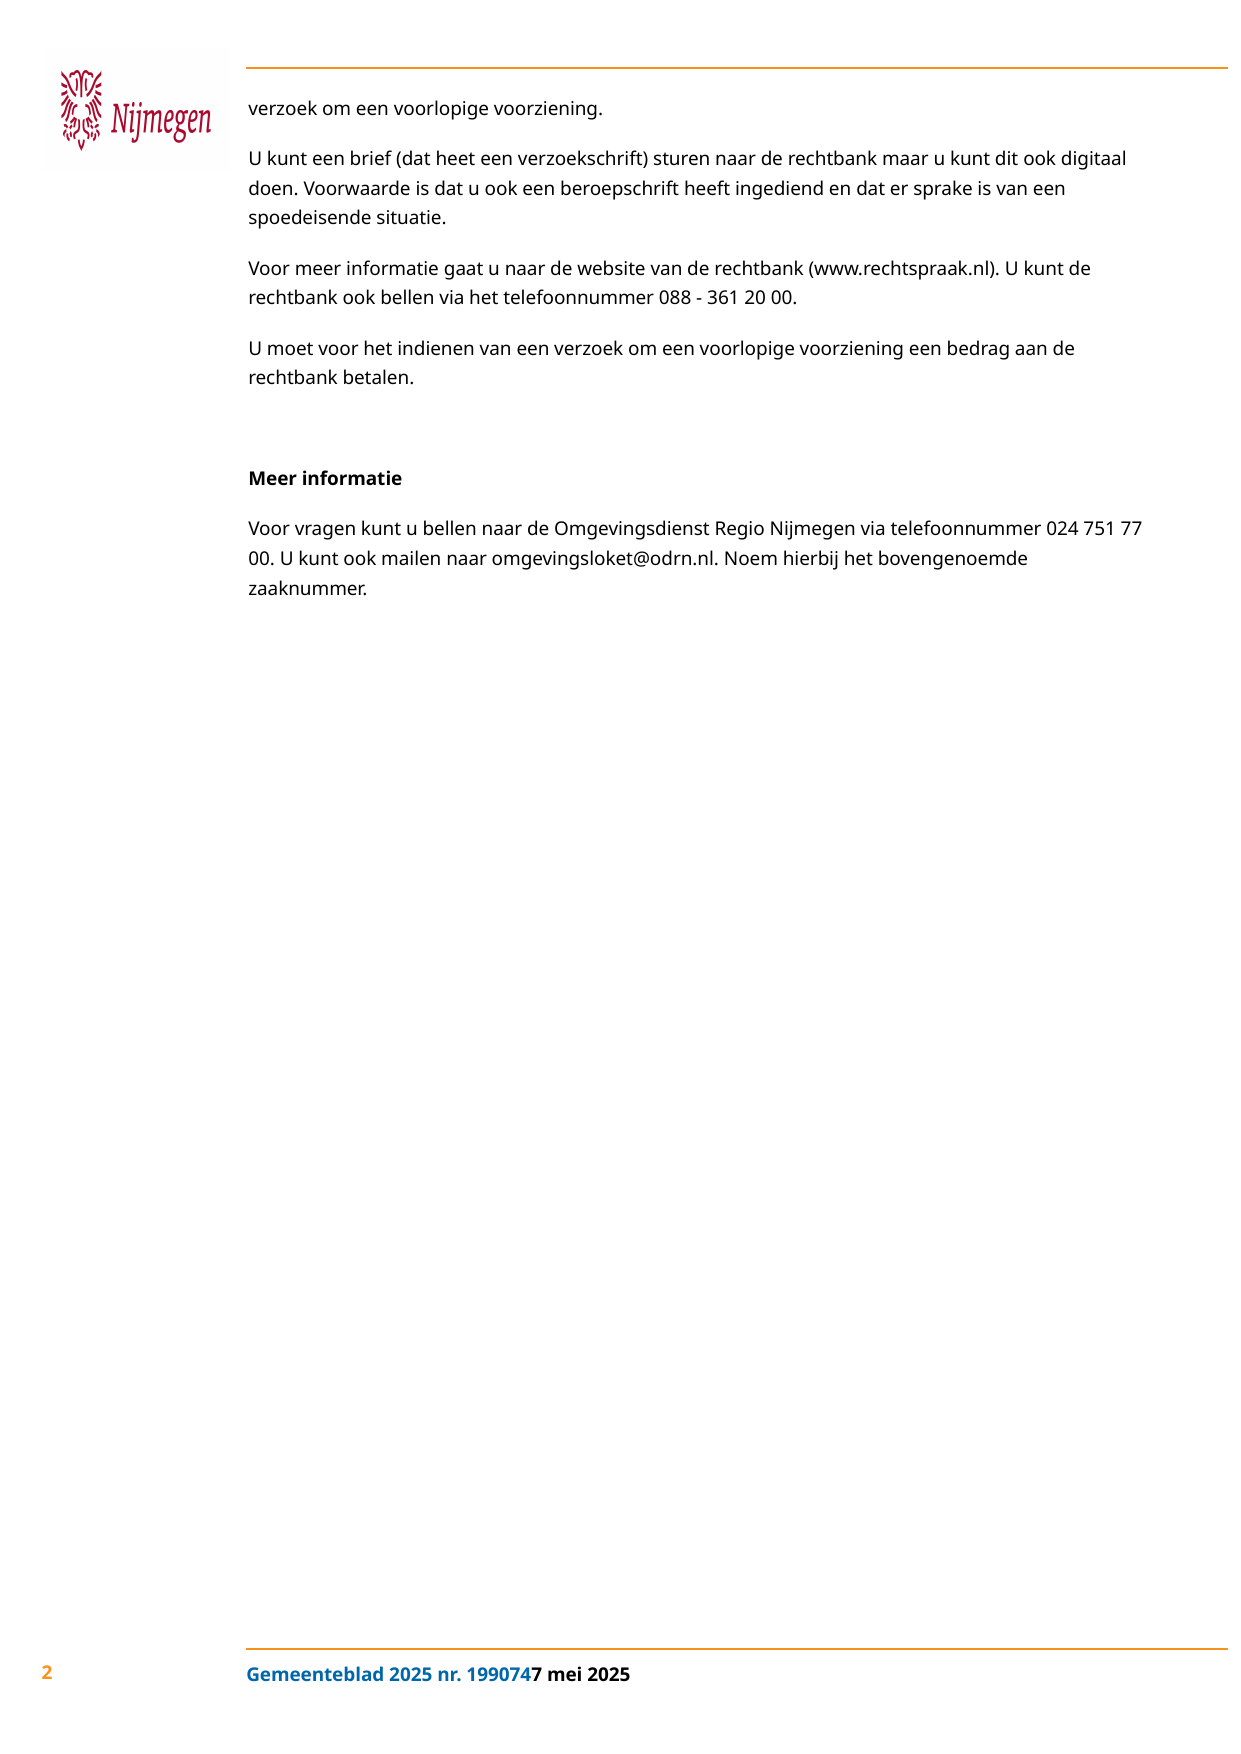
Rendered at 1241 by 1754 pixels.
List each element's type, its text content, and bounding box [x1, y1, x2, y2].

text U moet voor het indienen van een verzoek om een voorlopige voorziening een bedrag aan de rechtbank betalen. [248, 335, 1152, 390]
text Meer informatie [248, 465, 1152, 491]
picture [41, 47, 231, 172]
text verzoek om een voorlopige voorziening. [248, 95, 1152, 121]
text U kunt een brief (dat heet een verzoekschrift) sturen naar de rechtbank maar u kunt dit ook digitaal doen. Voorwaarde is dat u ook een beroepschrift heeft ingediend en dat er sprake is van een spoedeisende situatie. [248, 145, 1152, 230]
text Voor meer informatie gaat u naar de website van de rechtbank (www.rechtspraak.nl). U kunt de rechtbank ook bellen via het telefoonnummer 088 - 361 20 00. [248, 255, 1152, 310]
text Voor vragen kunt u bellen naar de Omgevingsdienst Regio Nijmegen via telefoonnummer 024 751 77 00. U kunt ook mailen naar omgevingsloket@odrn.nl. Noem hierbij het bovengenoemde zaaknummer. [248, 516, 1152, 601]
